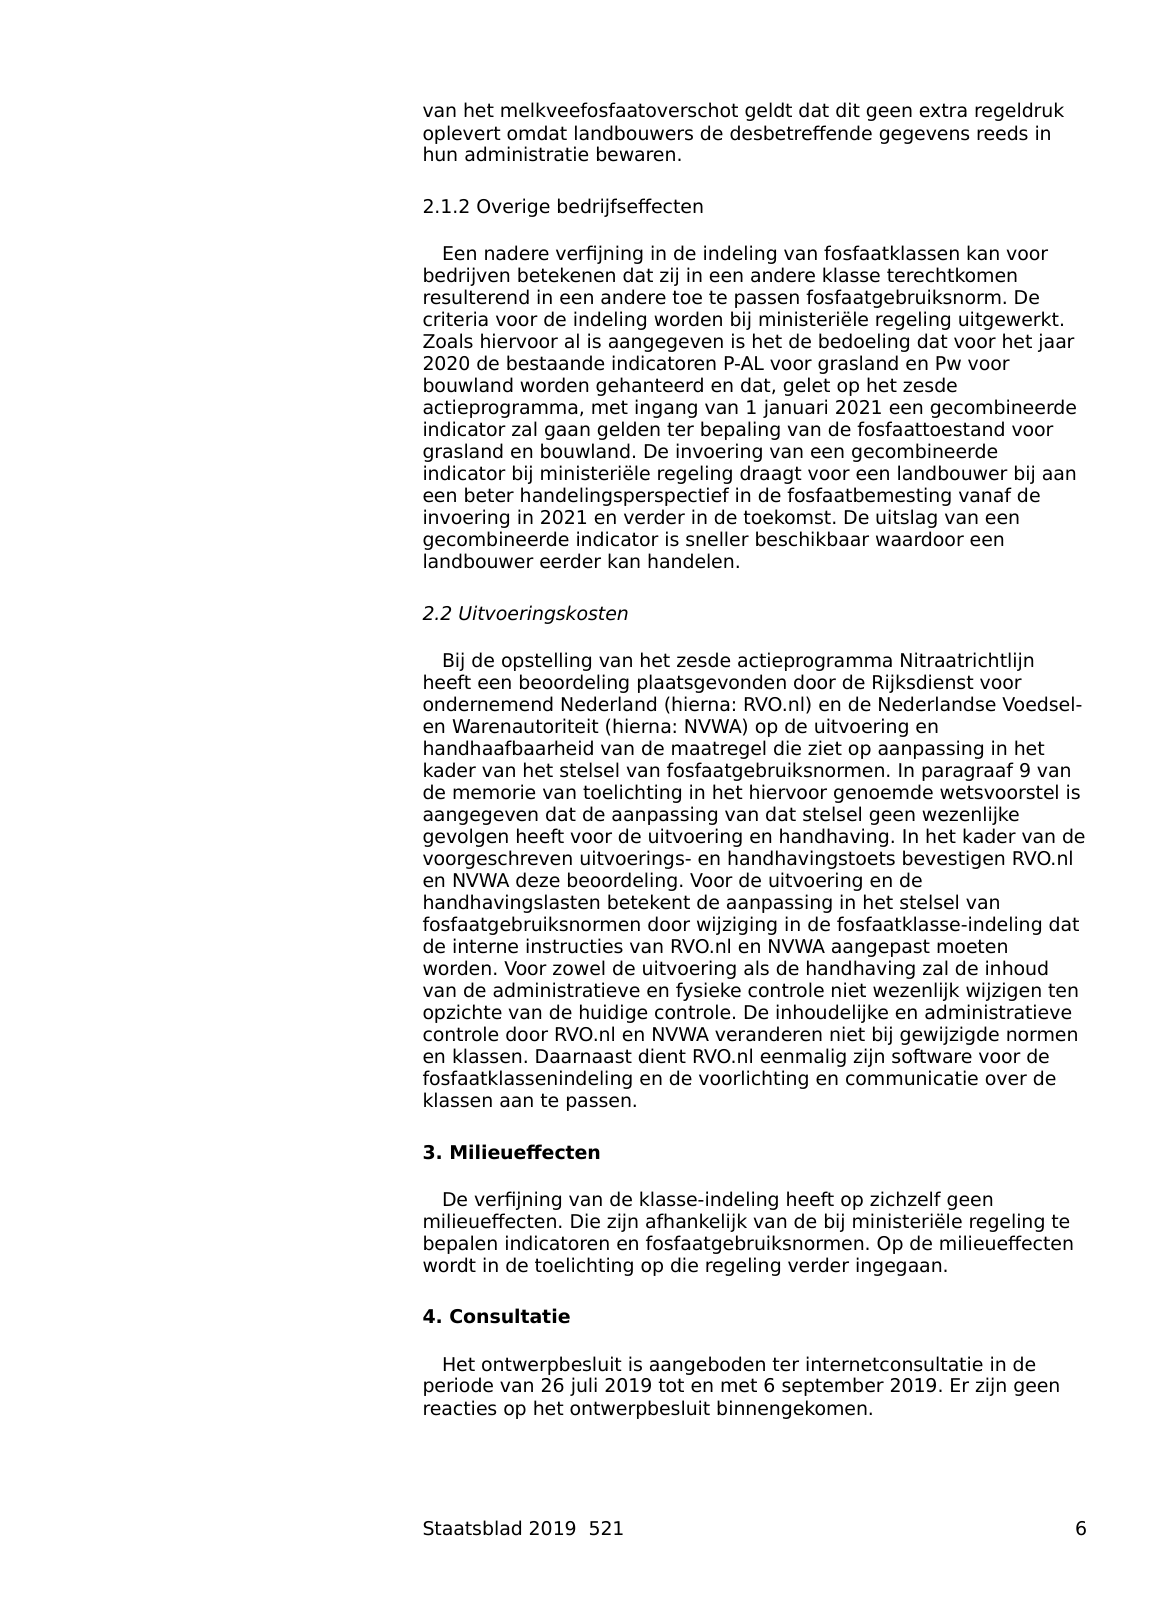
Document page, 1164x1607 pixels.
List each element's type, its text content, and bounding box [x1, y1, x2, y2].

subtitle 2.1.2 Overige bedrijfseffecten [422, 196, 1087, 218]
text Het ontwerpbesluit is aangeboden ter internetconsultatie in de periode van 26 juli 2019 tot en met 6 september 2019. Er zijn geen reacties op het ontwerpbesluit binnengekomen. [422, 1353, 1087, 1419]
text De verfijning van de klasse-indeling heeft op zichzelf geen milieueffecten. Die zijn afhankelijk van de bij ministeriële regeling te bepalen indicatoren en fosfaatgebruiksnormen. Op de milieueffecten wordt in de toelichting op die regeling verder ingegaan. [422, 1188, 1087, 1276]
subtitle 4. Consultatie [422, 1306, 1087, 1328]
text Bij de opstelling van het zesde actieprogramma Nitraatrichtlijn heeft een beoordeling plaatsgevonden door de Rijksdienst voor ondernemend Nederland (hierna: RVO.nl) en de Nederlandse Voedsel- en Warenautoriteit (hierna: NVWA) op de uitvoering en handhaafbaarheid van de maatregel die ziet op aanpassing in het kader van het stelsel van fosfaatgebruiksnormen. In paragraaf 9 van de memorie van toelichting in het hiervoor genoemde wetsvoorstel is aangegeven dat de aanpassing van dat stelsel geen wezenlijke gevolgen heeft voor de uitvoering en handhaving. In het kader van de voorgeschreven uitvoerings- en handhavingstoets bevestigen RVO.nl en NVWA deze beoordeling. Voor de uitvoering en de handhavingslasten betekent de aanpassing in het stelsel van fosfaatgebruiksnormen door wijziging in de fosfaatklasse-indeling dat de interne instructies van RVO.nl en NVWA aangepast moeten worden. Voor zowel de uitvoering als de handhaving zal de inhoud van de administratieve en fysieke controle niet wezenlijk wijzigen ten opzichte van de huidige controle. De inhoudelijke en administratieve controle door RVO.nl en NVWA veranderen niet bij gewijzigde normen en klassen. Daarnaast dient RVO.nl eenmalig zijn software voor de fosfaatklassenindeling en de voorlichting en communicatie over de klassen aan te passen. [422, 650, 1087, 1112]
text Een nadere verfijning in de indeling van fosfaatklassen kan voor bedrijven betekenen dat zij in een andere klasse terechtkomen resulterend in een andere toe te passen fosfaatgebruiksnorm. De criteria voor de indeling worden bij ministeriële regeling uitgewerkt. Zoals hiervoor al is aangegeven is het de bedoeling dat voor het jaar 2020 de bestaande indicatoren P-AL voor grasland en Pw voor bouwland worden gehanteerd en dat, gelet op het zesde actieprogramma, met ingang van 1 januari 2021 een gecombineerde indicator zal gaan gelden ter bepaling van de fosfaattoestand voor grasland en bouwland. De invoering van een gecombineerde indicator bij ministeriële regeling draagt voor een landbouwer bij aan een beter handelingsperspectief in de fosfaatbemesting vanaf de invoering in 2021 en verder in de toekomst. De uitslag van een gecombineerde indicator is sneller beschikbaar waardoor een landbouwer eerder kan handelen. [422, 243, 1087, 573]
text van het melkveefosfaatoverschot geldt dat dit geen extra regeldruk oplevert omdat landbouwers de desbetreffende gegevens reeds in hun administratie bewaren. [422, 100, 1087, 166]
subtitle 3. Milieueffecten [422, 1142, 1087, 1163]
subtitle 2.2 Uitvoeringskosten [422, 603, 1087, 625]
